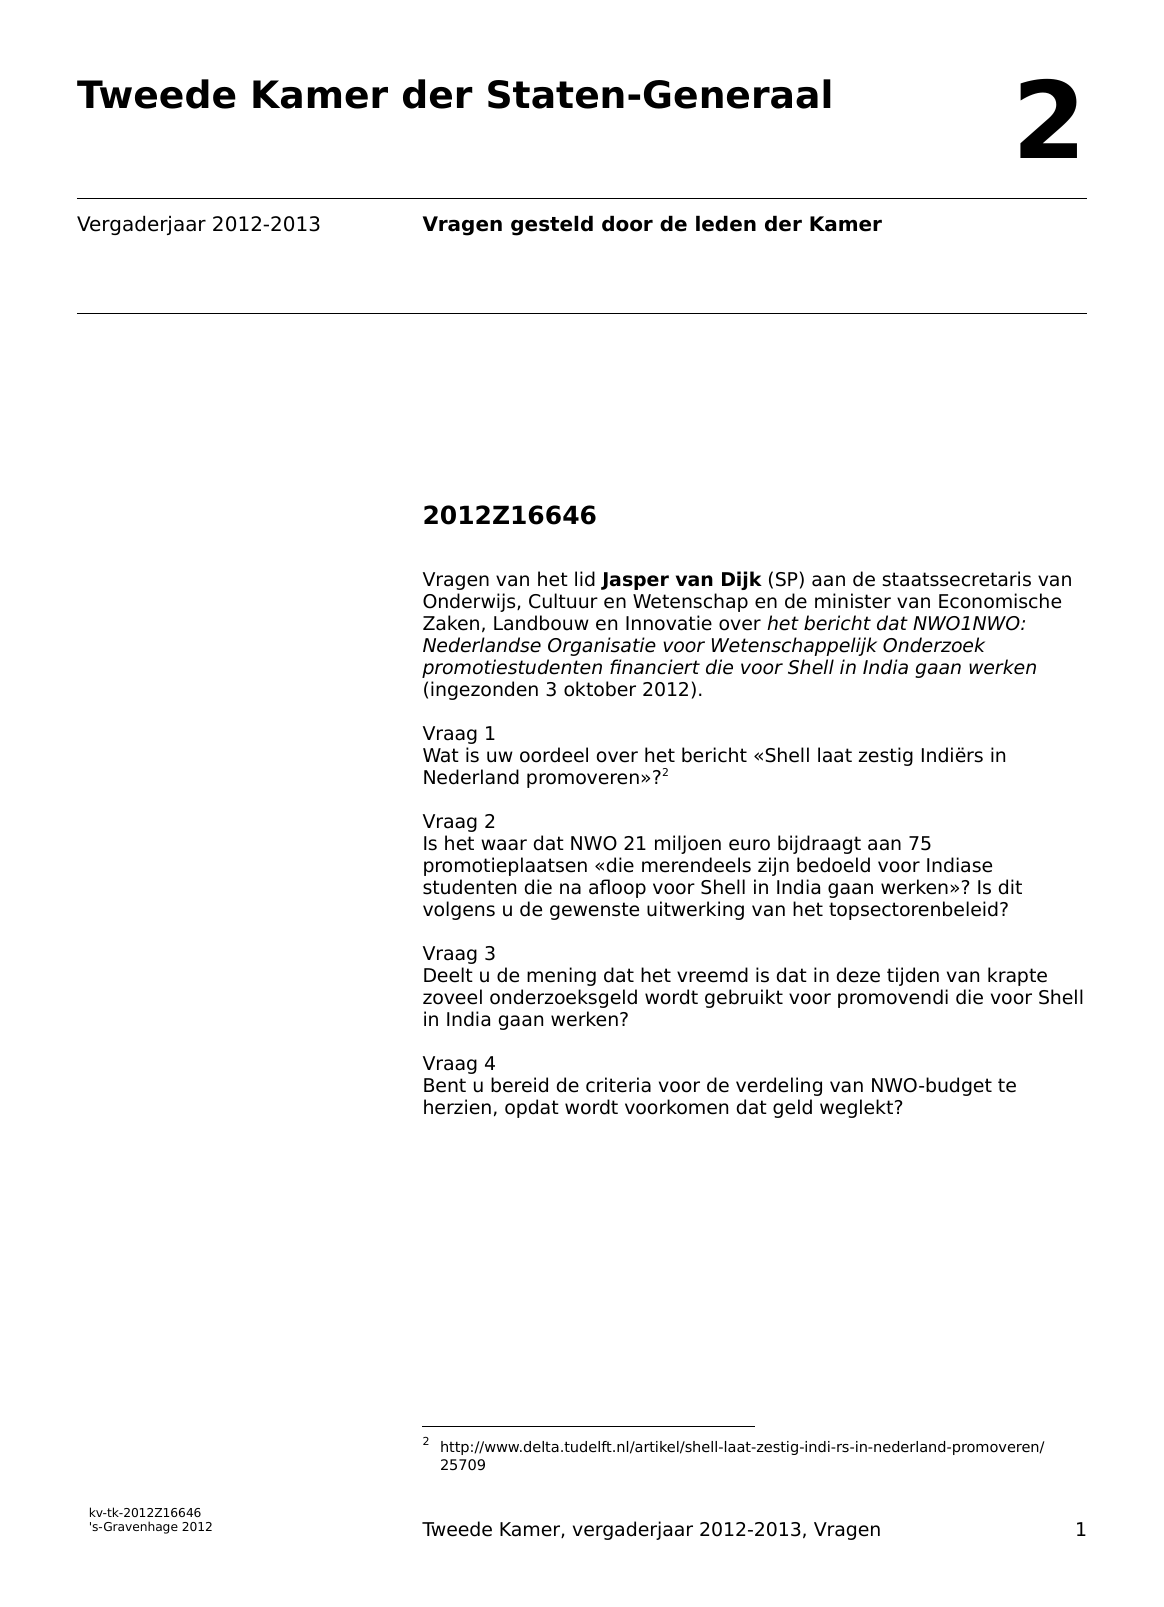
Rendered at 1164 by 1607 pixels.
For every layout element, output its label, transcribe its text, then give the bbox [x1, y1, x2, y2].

table_header Tweede Kamer der Staten-Generaal [77, 59, 886, 198]
text Vragen van het lid Jasper van Dijk (SP) aan de staatssecretaris van Onderwijs, Cultuur en Wetenschap en de minister van Economische Zaken, Landbouw en Innovatie over het bericht dat NWO1NWO: Nederlandse Organisatie voor Wetenschappelijk Onderzoek promotiestudenten financiert die voor Shell in India gaan werken (ingezonden 3 oktober 2012). [422, 569, 1087, 701]
text Is het waar dat NWO 21 miljoen euro bijdraagt aan 75 promotieplaatsen «die merendeels zijn bedoeld voor Indiase studenten die na afloop voor Shell in India gaan werken»? Is dit volgens u de gewenste uitwerking van het topsectorenbeleid? [422, 833, 1087, 921]
table_cell Vragen gesteld door de leden der Kamer [422, 199, 1087, 313]
text Bent u bereid de criteria voor de verdeling van NWO-budget te herzien, opdat wordt voorkomen dat geld weglekt? [422, 1075, 1087, 1119]
text 2012Z16646 [422, 501, 1087, 531]
text 's-Gravenhage 2012 [88, 1520, 323, 1534]
text kv-tk-2012Z16646 [88, 1506, 323, 1520]
text Vraag 3 [422, 943, 1087, 965]
table_cell Vergaderjaar 2012-2013 [77, 199, 422, 313]
text Wat is uw oordeel over het bericht «Shell laat zestig Indiërs in Nederland promoveren»? [422, 745, 1087, 789]
text Deelt u de mening dat het vreemd is dat in deze tijden van krapte zoveel onderzoeksgeld wordt gebruikt voor promovendi die voor Shell in India gaan werken? [422, 965, 1087, 1031]
table_header 2 [886, 59, 1087, 198]
text http://www.delta.tudelft.nl/artikel/shell-laat-zestig-indi-rs-in-nederland-promoveren/25709 [422, 1435, 1087, 1474]
text Vraag 1 [422, 723, 1087, 745]
text Vraag 2 [422, 811, 1087, 833]
text Vraag 4 [422, 1053, 1087, 1075]
